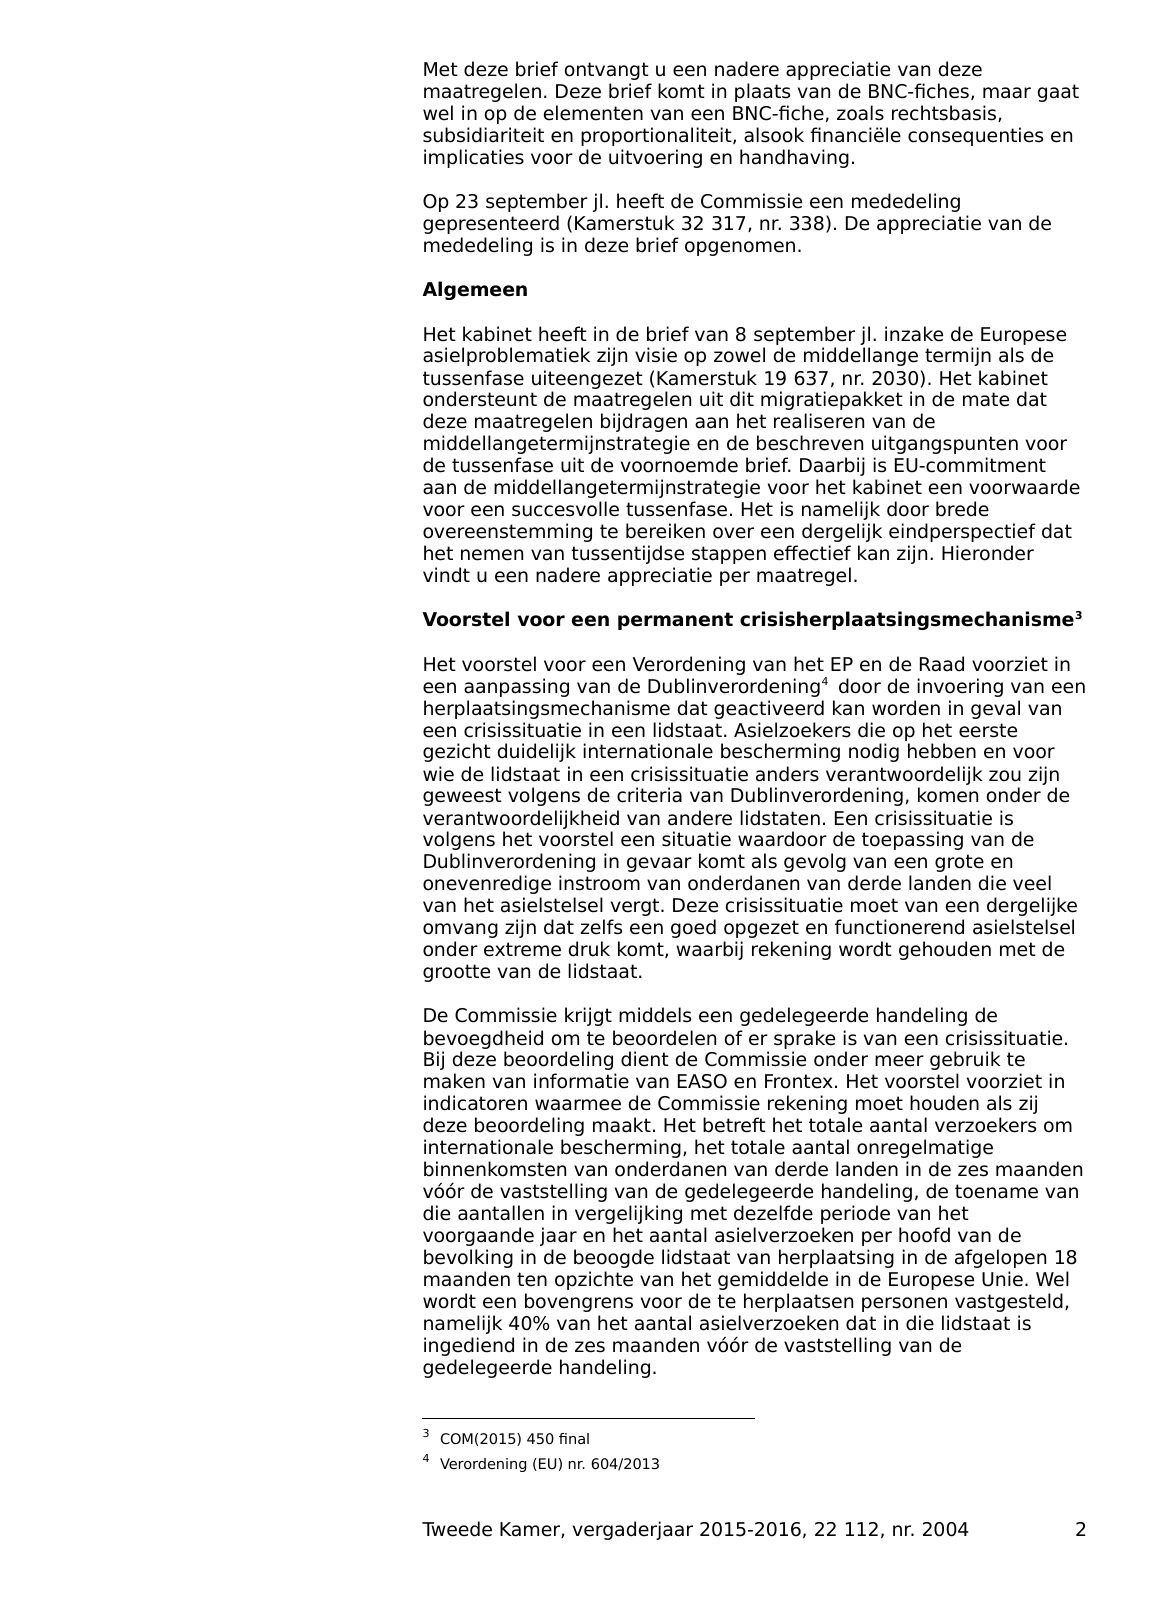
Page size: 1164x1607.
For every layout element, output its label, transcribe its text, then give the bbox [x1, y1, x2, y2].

text Het voorstel voor een Verordening van het EP en de Raad voorziet in een aanpassing van de Dublinverordening door de invoering van een herplaatsingsmechanisme dat geactiveerd kan worden in geval van een crisissituatie in een lidstaat. Asielzoekers die op het eerste gezicht duidelijk internationale bescherming nodig hebben en voor wie de lidstaat in een crisissituatie anders verantwoordelijk zou zijn geweest volgens de criteria van Dublinverordening, komen onder de verantwoordelijkheid van andere lidstaten. Een crisissituatie is volgens het voorstel een situatie waardoor de toepassing van de Dublinverordening in gevaar komt als gevolg van een grote en onevenredige instroom van onderdanen van derde landen die veel van het asielstelsel vergt. Deze crisissituatie moet van een dergelijke omvang zijn dat zelfs een goed opgezet en functionerend asielstelsel onder extreme druk komt, waarbij rekening wordt gehouden met de grootte van de lidstaat. [422, 653, 1087, 983]
subtitle Algemeen [422, 279, 1087, 301]
text Verordening (EU) nr. 604/2013 [422, 1452, 1087, 1474]
text De Commissie krijgt middels een gedelegeerde handeling de bevoegdheid om te beoordelen of er sprake is van een crisissituatie. Bij deze beoordeling dient de Commissie onder meer gebruik te maken van informatie van EASO en Frontex. Het voorstel voorziet in indicatoren waarmee de Commissie rekening moet houden als zij deze beoordeling maakt. Het betreft het totale aantal verzoekers om internationale bescherming, het totale aantal onregelmatige binnenkomsten van onderdanen van derde landen in de zes maanden vóór de vaststelling van de gedelegeerde handeling, de toename van die aantallen in vergelijking met dezelfde periode van het voorgaande jaar en het aantal asielverzoeken per hoofd van de bevolking in de beoogde lidstaat van herplaatsing in de afgelopen 18 maanden ten opzichte van het gemiddelde in de Europese Unie. Wel wordt een bovengrens voor de te herplaatsen personen vastgesteld, namelijk 40% van het aantal asielverzoeken dat in die lidstaat is ingediend in de zes maanden vóór de vaststelling van de gedelegeerde handeling. [422, 1005, 1087, 1379]
subtitle Voorstel voor een permanent crisisherplaatsingsmechanisme [422, 609, 1087, 631]
text Met deze brief ontvangt u een nadere appreciatie van deze maatregelen. Deze brief komt in plaats van de BNC-fiches, maar gaat wel in op de elementen van een BNC-fiche, zoals rechtsbasis, subsidiariteit en proportionaliteit, alsook financiële consequenties en implicaties voor de uitvoering en handhaving. [422, 59, 1087, 169]
text Op 23 september jl. heeft de Commissie een mededeling gepresenteerd (Kamerstuk 32 317, nr. 338). De appreciatie van de mededeling is in deze brief opgenomen. [422, 191, 1087, 257]
text COM(2015) 450 final [422, 1427, 1087, 1449]
text Het kabinet heeft in de brief van 8 september jl. inzake de Europese asielproblematiek zijn visie op zowel de middellange termijn als de tussenfase uiteengezet (Kamerstuk 19 637, nr. 2030). Het kabinet ondersteunt de maatregelen uit dit migratiepakket in de mate dat deze maatregelen bijdragen aan het realiseren van de middellangetermijnstrategie en de beschreven uitgangspunten voor de tussenfase uit de voornoemde brief. Daarbij is EU-commitment aan de middellangetermijnstrategie voor het kabinet een voorwaarde voor een succesvolle tussenfase. Het is namelijk door brede overeenstemming te bereiken over een dergelijk eindperspectief dat het nemen van tussentijdse stappen effectief kan zijn. Hieronder vindt u een nadere appreciatie per maatregel. [422, 323, 1087, 587]
